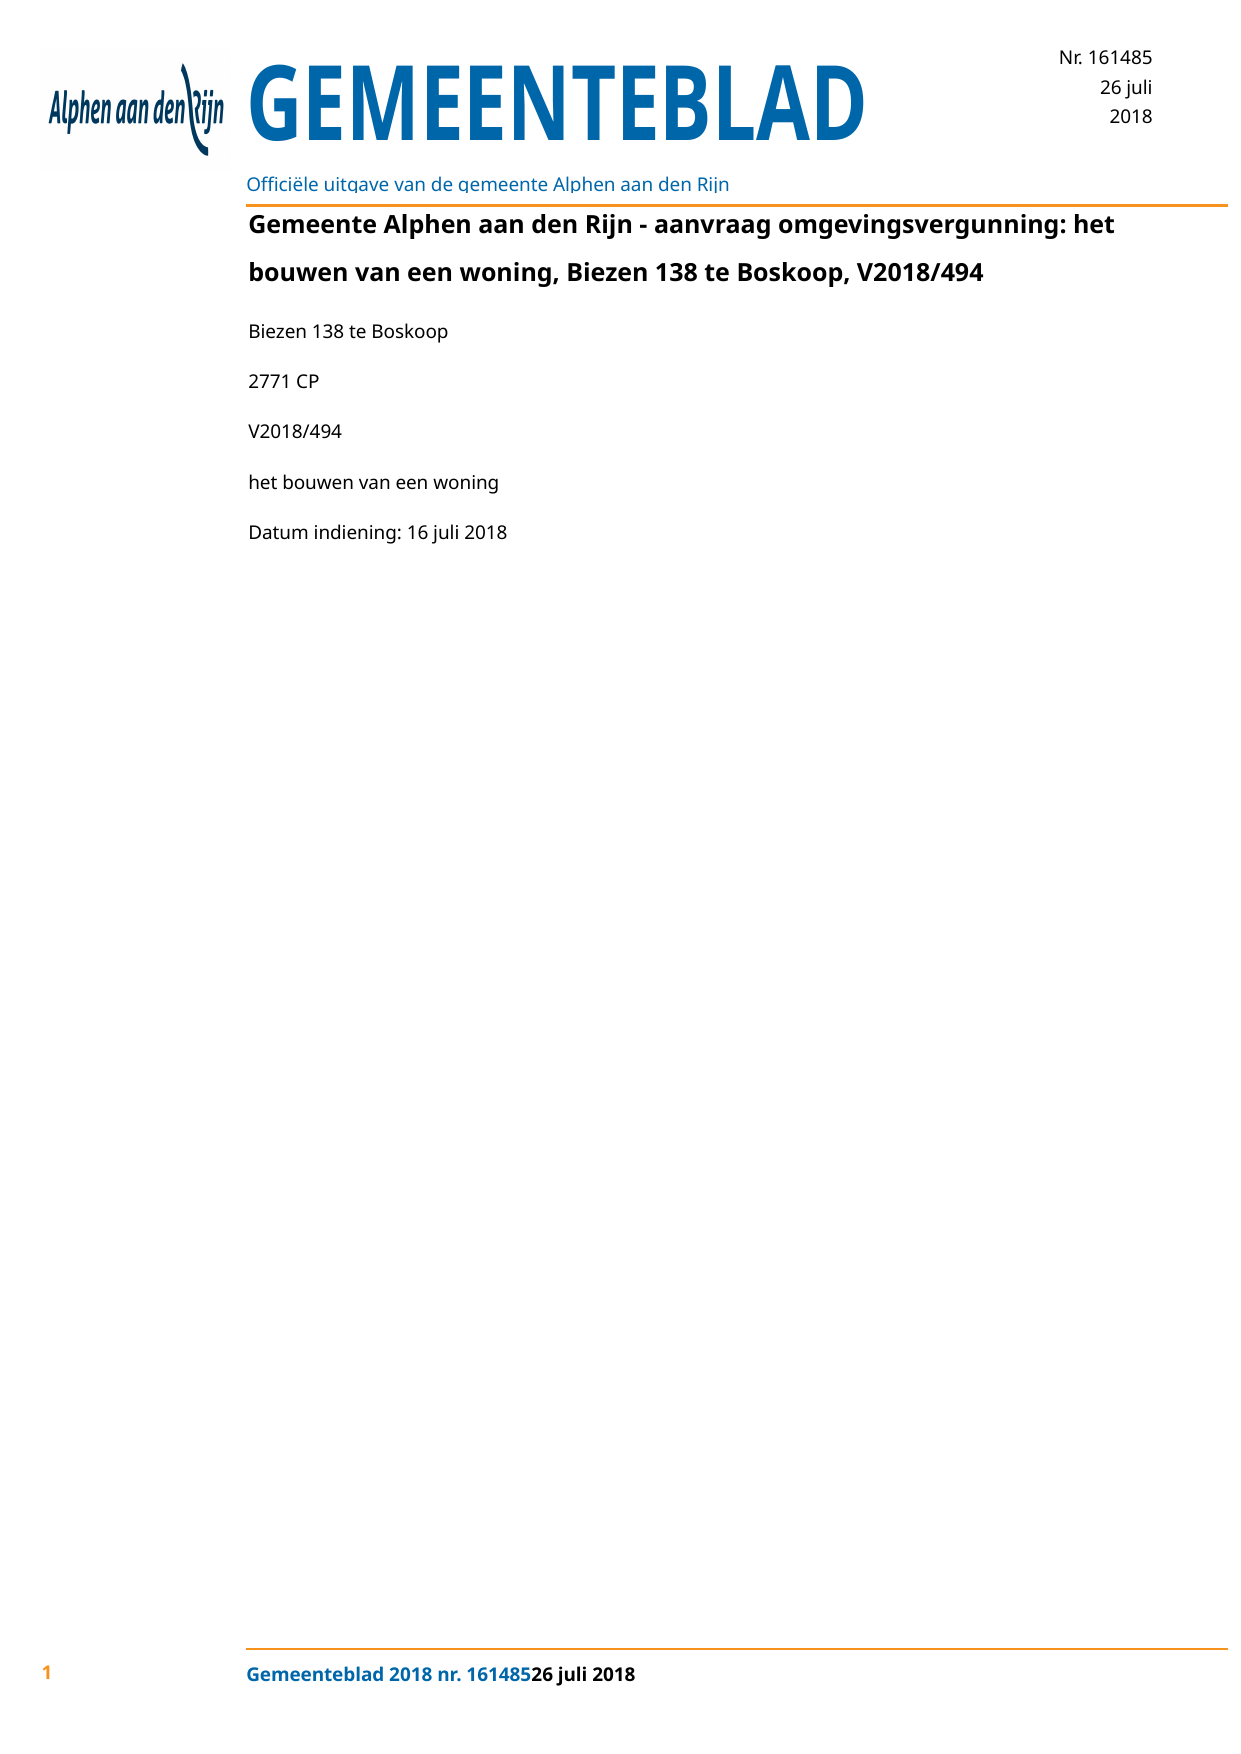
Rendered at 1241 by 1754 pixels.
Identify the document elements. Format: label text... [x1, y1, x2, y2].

picture [41, 47, 231, 172]
text het bouwen van een woning [248, 469, 1152, 495]
text V2018/494 [248, 419, 1152, 444]
text Datum indiening: 16 juli 2018 [248, 519, 1152, 545]
text Gemeente Alphen aan den Rijn - aanvraag omgevingsvergunning: het bouwen van een woning, Biezen 138 te Boskoop, V2018/494 [248, 207, 1152, 288]
text Biezen 138 te Boskoop [248, 318, 1152, 344]
text 2771 CP [248, 368, 1152, 394]
